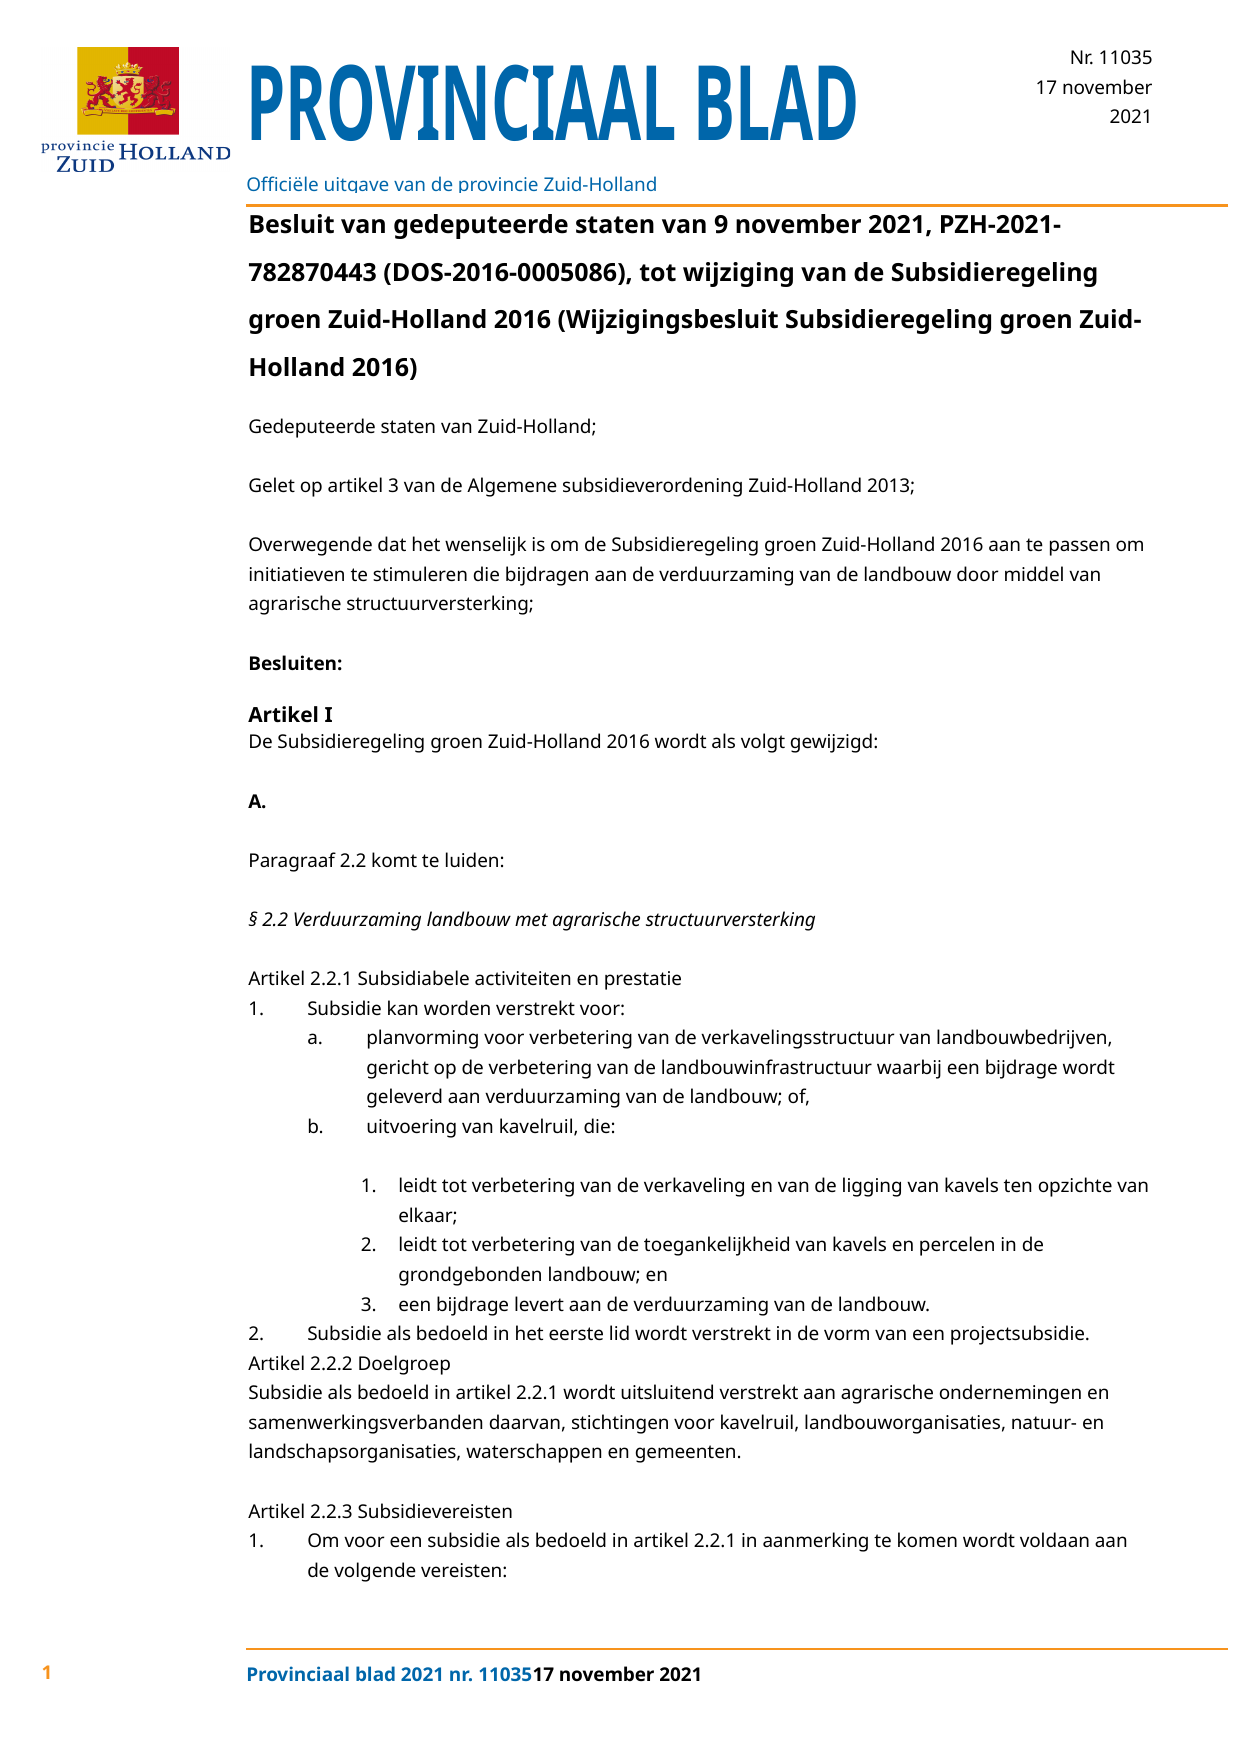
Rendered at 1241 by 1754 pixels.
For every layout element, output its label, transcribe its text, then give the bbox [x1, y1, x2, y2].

text Besluiten: [248, 650, 1152, 676]
text Overwegende dat het wenselijk is om de Subsidieregeling groen Zuid-Holland 2016 aan te passen om initiatieven te stimuleren die bijdragen aan de verduurzaming van de landbouw door middel van agrarische structuurversterking; [248, 531, 1152, 616]
text De Subsidieregeling groen Zuid-Holland 2016 wordt als volgt gewijzigd: [248, 729, 1152, 754]
list uitvoering van kavelruil, die: [307, 1113, 1152, 1139]
text Artikel I [248, 700, 1152, 729]
list Subsidie als bedoeld in het eerste lid wordt verstrekt in de vorm van een projectsubsidie. [248, 1320, 1152, 1346]
list Om voor een subsidie als bedoeld in artikel 2.2.1 in aanmerking te komen wordt voldaan aan de volgende vereisten: [248, 1527, 1152, 1583]
list een bijdrage levert aan de verduurzaming van de landbouw. [361, 1291, 1152, 1316]
list Subsidie kan worden verstrekt voor: [248, 995, 1152, 1021]
list planvorming voor verbetering van de verkavelingsstructuur van landbouwbedrijven, gericht op de verbetering van de landbouwinfrastructuur waarbij een bijdrage wordt geleverd aan verduurzaming van de landbouw; of, [307, 1024, 1152, 1109]
text Paragraaf 2.2 komt te luiden: [248, 847, 1152, 873]
text Artikel 2.2.1 Subsidiabele activiteiten en prestatie [248, 965, 1152, 991]
picture [41, 47, 231, 172]
text Gelet op artikel 3 van de Algemene subsidieverordening Zuid-Holland 2013; [248, 472, 1152, 498]
text Artikel 2.2.3 Subsidievereisten [248, 1498, 1152, 1523]
text Besluit van gedeputeerde staten van 9 november 2021, PZH-2021-782870443 (DOS-2016-0005086), tot wijziging van de Subsidieregeling groen Zuid-Holland 2016 (Wijzigingsbesluit Subsidieregeling groen Zuid-Holland 2016) [248, 207, 1152, 384]
text Gedeputeerde staten van Zuid-Holland; [248, 413, 1152, 439]
text Artikel 2.2.2 Doelgroep [248, 1350, 1152, 1376]
list leidt tot verbetering van de toegankelijkheid van kavels en percelen in de grondgebonden landbouw; en [361, 1232, 1152, 1287]
list leidt tot verbetering van de verkaveling en van de ligging van kavels ten opzichte van elkaar; [361, 1172, 1152, 1228]
text A. [248, 788, 1152, 813]
text Subsidie als bedoeld in artikel 2.2.1 wordt uitsluitend verstrekt aan agrarische ondernemingen en samenwerkingsverbanden daarvan, stichtingen voor kavelruil, landbouworganisaties, natuur- en landschapsorganisaties, waterschappen en gemeenten. [248, 1379, 1152, 1464]
text § 2.2 Verduurzaming landbouw met agrarische structuurversterking [248, 906, 1152, 932]
